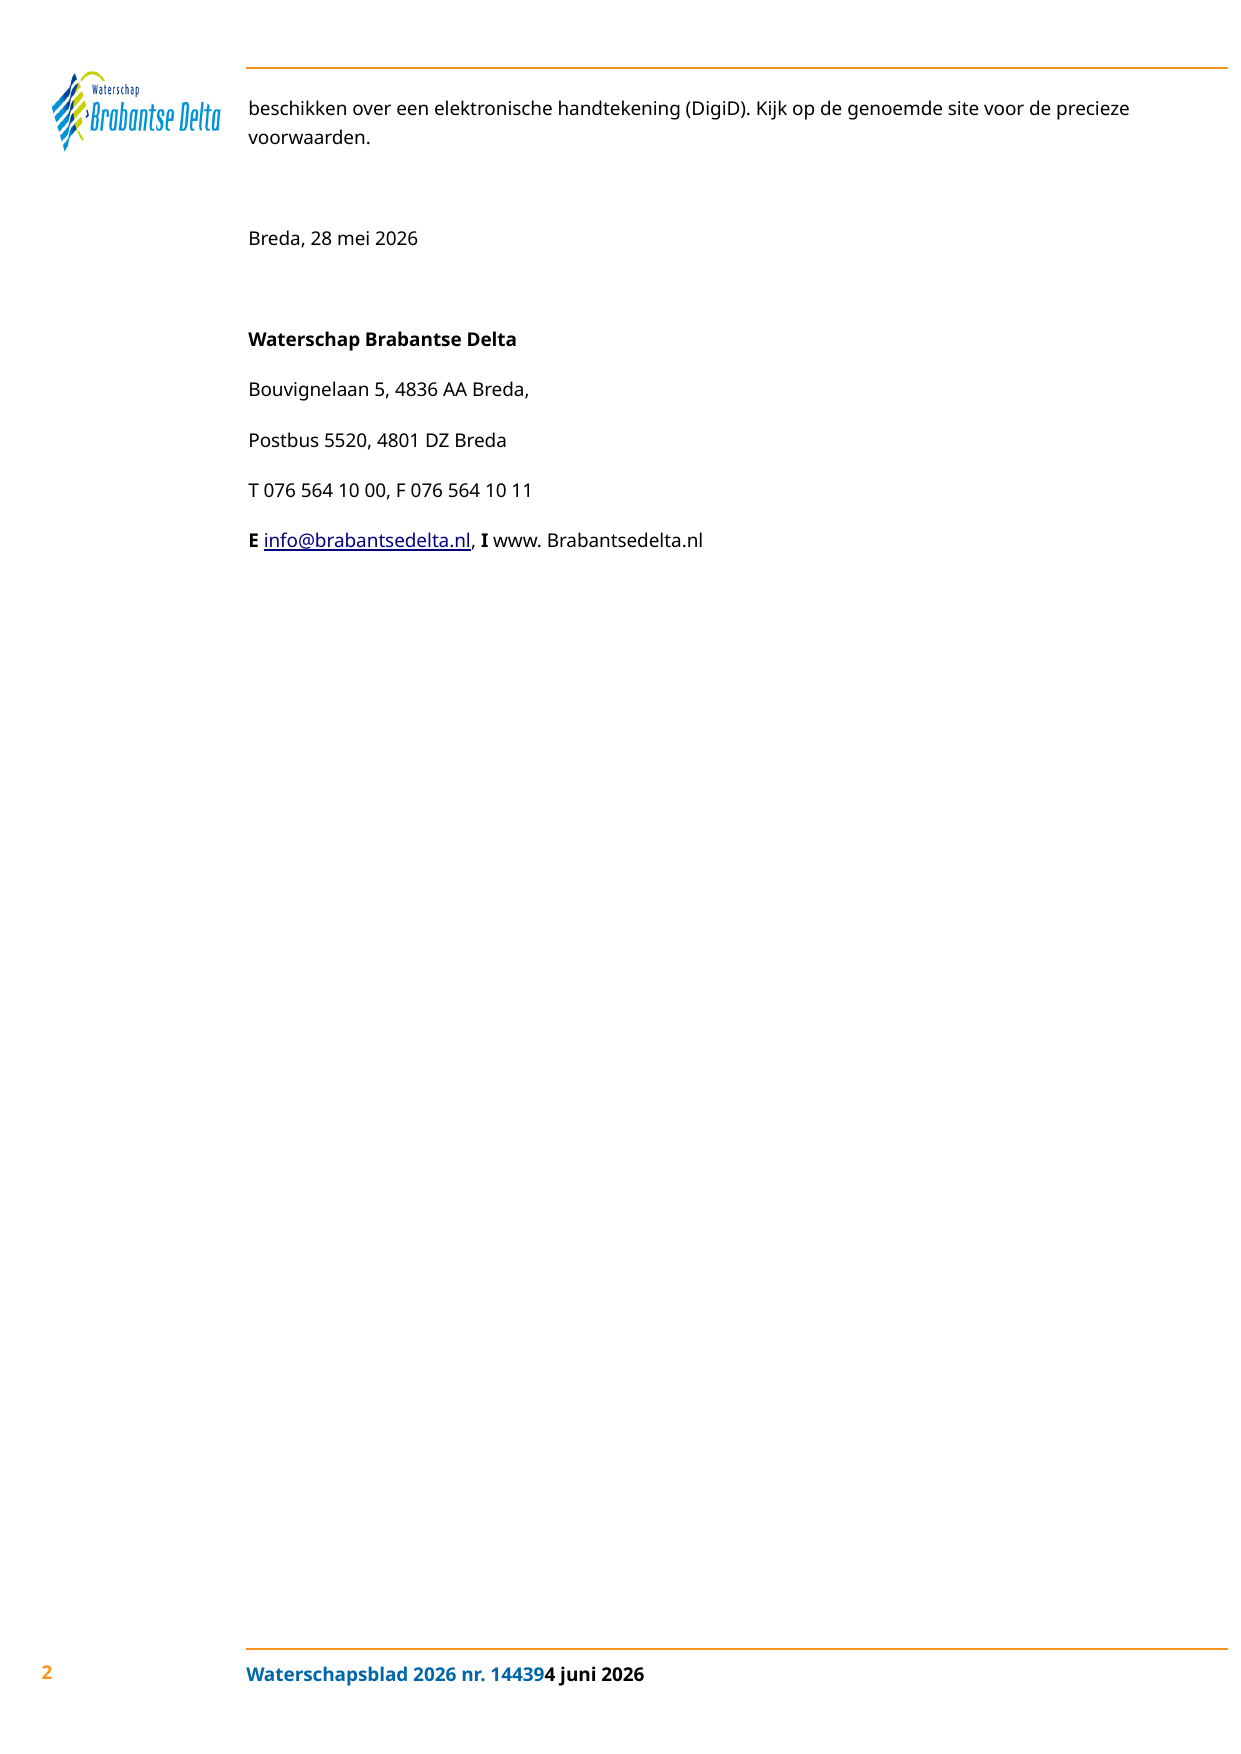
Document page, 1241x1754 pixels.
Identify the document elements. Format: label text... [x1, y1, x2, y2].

text Breda, 28 mei 2026 [248, 225, 1152, 251]
text Postbus 5520, 4801 DZ Breda [248, 427, 1152, 453]
text Bouvignelaan 5, 4836 AA Breda, [248, 376, 1152, 402]
text beschikken over een elektronische handtekening (DigiD). Kijk op de genoemde site voor de precieze voorwaarden. [248, 95, 1152, 150]
picture [41, 47, 231, 172]
text E info@brabantsedelta.nl, I www. Brabantsedelta.nl [248, 528, 1152, 553]
text Waterschap Brabantse Delta [248, 326, 1152, 352]
text T 076 564 10 00, F 076 564 10 11 [248, 477, 1152, 503]
